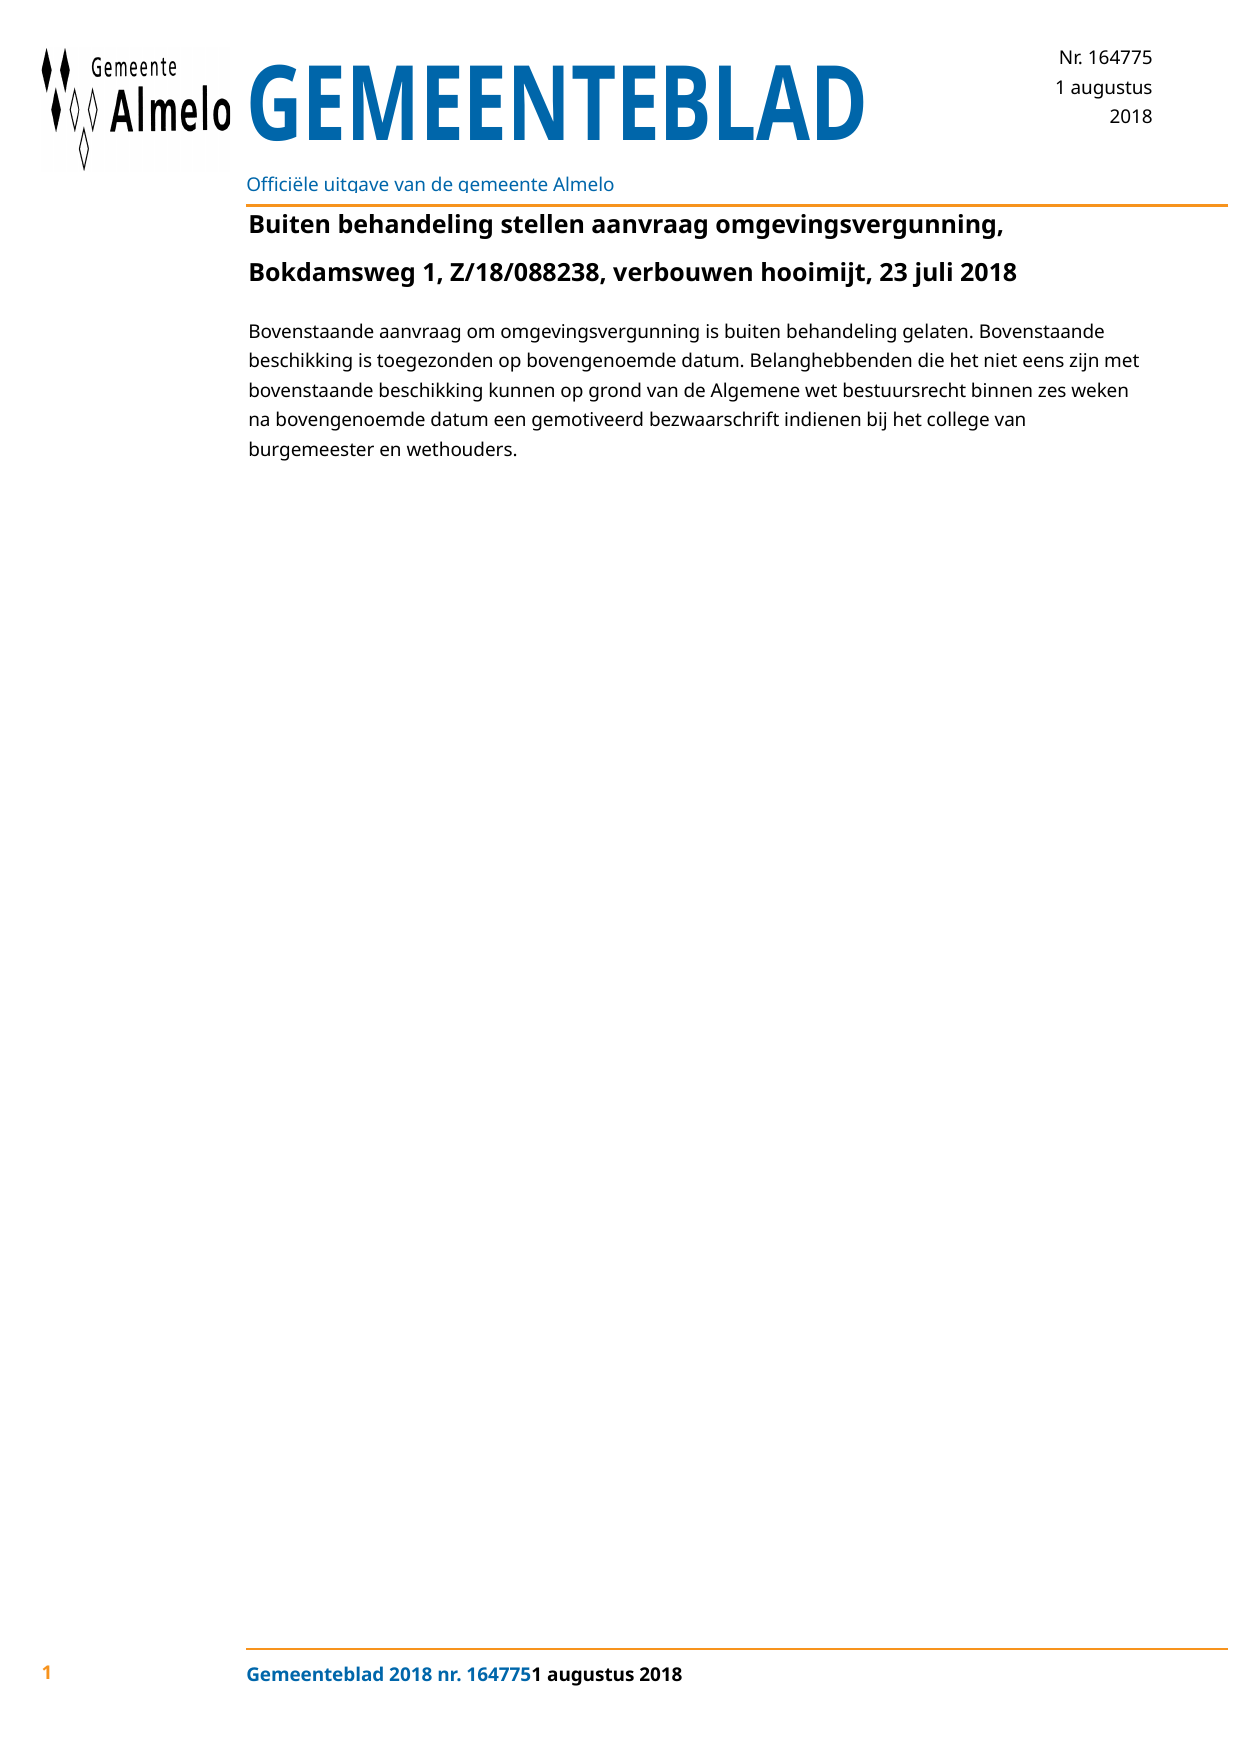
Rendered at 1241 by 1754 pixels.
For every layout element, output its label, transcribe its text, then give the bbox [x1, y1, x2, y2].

picture [41, 47, 231, 172]
text Bovenstaande aanvraag om omgevingsvergunning is buiten behandeling gelaten. Bovenstaande beschikking is toegezonden op bovengenoemde datum. Belanghebbenden die het niet eens zijn met bovenstaande beschikking kunnen op grond van de Algemene wet bestuursrecht binnen zes weken na bovengenoemde datum een gemotiveerd bezwaarschrift indienen bij het college van burgemeester en wethouders. [248, 318, 1152, 462]
text Buiten behandeling stellen aanvraag omgevingsvergunning, Bokdamsweg 1, Z/18/088238, verbouwen hooimijt, 23 juli 2018 [248, 207, 1152, 288]
